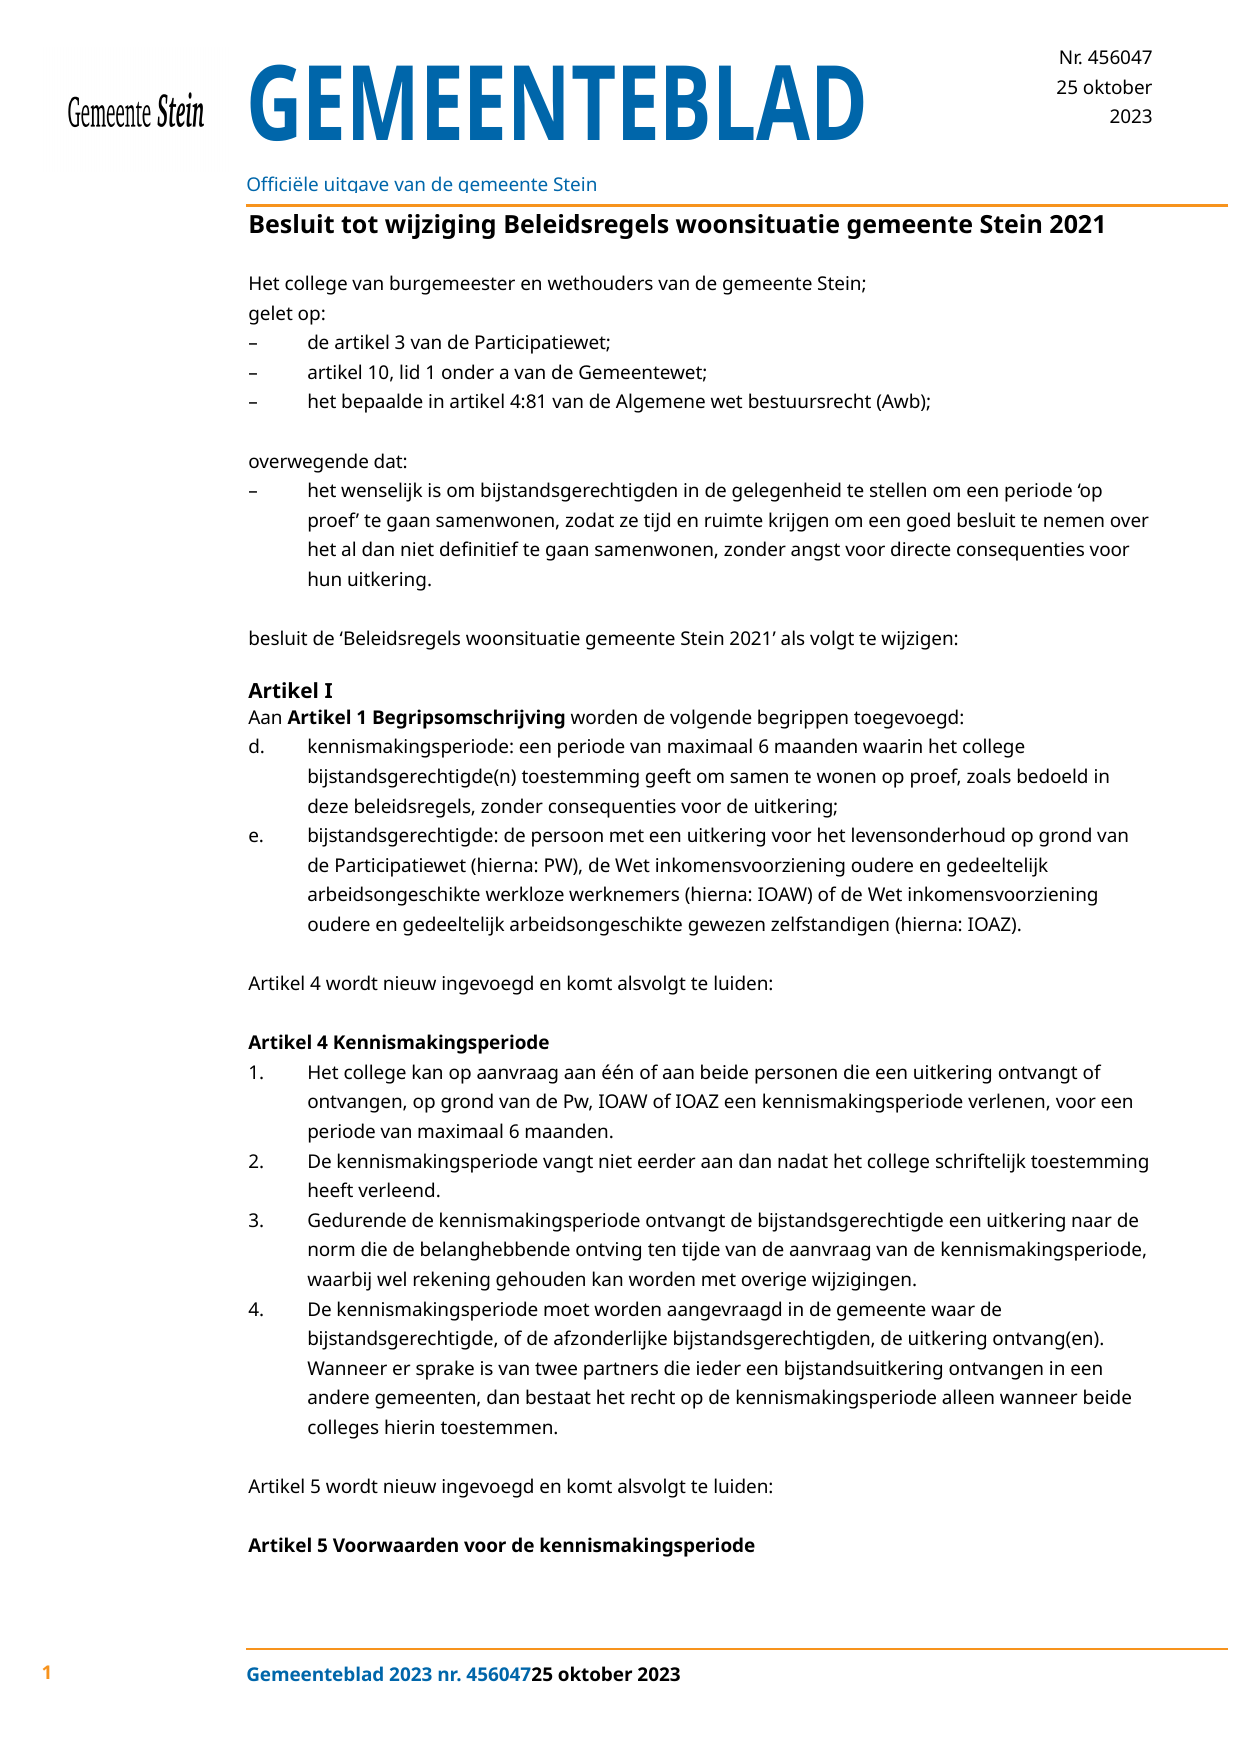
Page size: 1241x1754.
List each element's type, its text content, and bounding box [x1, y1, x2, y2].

list Het college kan op aanvraag aan één of aan beide personen die een uitkering ontvangt of ontvangen, op grond van de Pw, IOAW of IOAZ een kennismakingsperiode verlenen, voor een periode van maximaal 6 maanden. [248, 1059, 1152, 1144]
text Artikel 5 Voorwaarden voor de kennismakingsperiode [248, 1532, 1152, 1558]
text Artikel 4 wordt nieuw ingevoegd en komt alsvolgt te luiden: [248, 970, 1152, 996]
text gelet op: [248, 300, 1152, 326]
text Artikel I [248, 676, 1152, 704]
text Aan Artikel 1 Begripsomschrijving worden de volgende begrippen toegevoegd: [248, 704, 1152, 730]
list De kennismakingsperiode moet worden aangevraagd in de gemeente waar de bijstandsgerechtigde, of de afzonderlijke bijstandsgerechtigden, de uitkering ontvang(en). Wanneer er sprake is van twee partners die ieder een bijstandsuitkering ontvangen in een andere gemeenten, dan bestaat het recht op de kennismakingsperiode alleen wanneer beide colleges hierin toestemmen. [248, 1296, 1152, 1440]
list het wenselijk is om bijstandsgerechtigden in de gelegenheid te stellen om een periode ‘op proef’ te gaan samenwonen, zodat ze tijd en ruimte krijgen om een goed besluit te nemen over het al dan niet definitief te gaan samenwonen, zonder angst voor directe consequenties voor hun uitkering. [248, 477, 1152, 592]
list het bepaalde in artikel 4:81 van de Algemene wet bestuursrecht (Awb); [248, 389, 1152, 414]
list kennismakingsperiode: een periode van maximaal 6 maanden waarin het college bijstandsgerechtigde(n) toestemming geeft om samen te wonen op proef, zoals bedoeld in deze beleidsregels, zonder consequenties voor de uitkering; [248, 734, 1152, 819]
list de artikel 3 van de Participatiewet; [248, 329, 1152, 355]
text Besluit tot wijziging Beleidsregels woonsituatie gemeente Stein 2021 [248, 207, 1152, 241]
picture [41, 47, 231, 172]
text overwegende dat: [248, 448, 1152, 473]
text besluit de ‘Beleidsregels woonsituatie gemeente Stein 2021’ als volgt te wijzigen: [248, 625, 1152, 651]
list bijstandsgerechtigde: de persoon met een uitkering voor het levensonderhoud op grond van de Participatiewet (hierna: PW), de Wet inkomensvoorziening oudere en gedeeltelijk arbeidsongeschikte werkloze werknemers (hierna: IOAW) of de Wet inkomensvoorziening oudere en gedeeltelijk arbeidsongeschikte gewezen zelfstandigen (hierna: IOAZ). [248, 822, 1152, 937]
text Artikel 5 wordt nieuw ingevoegd en komt alsvolgt te luiden: [248, 1473, 1152, 1499]
list artikel 10, lid 1 onder a van de Gemeentewet; [248, 359, 1152, 385]
list De kennismakingsperiode vangt niet eerder aan dan nadat het college schriftelijk toestemming heeft verleend. [248, 1148, 1152, 1203]
text Het college van burgemeester en wethouders van de gemeente Stein; [248, 270, 1152, 296]
text Artikel 4 Kennismakingsperiode [248, 1029, 1152, 1055]
list Gedurende de kennismakingsperiode ontvangt de bijstandsgerechtigde een uitkering naar de norm die de belanghebbende ontving ten tijde van de aanvraag van de kennismakingsperiode, waarbij wel rekening gehouden kan worden met overige wijzigingen. [248, 1207, 1152, 1292]
